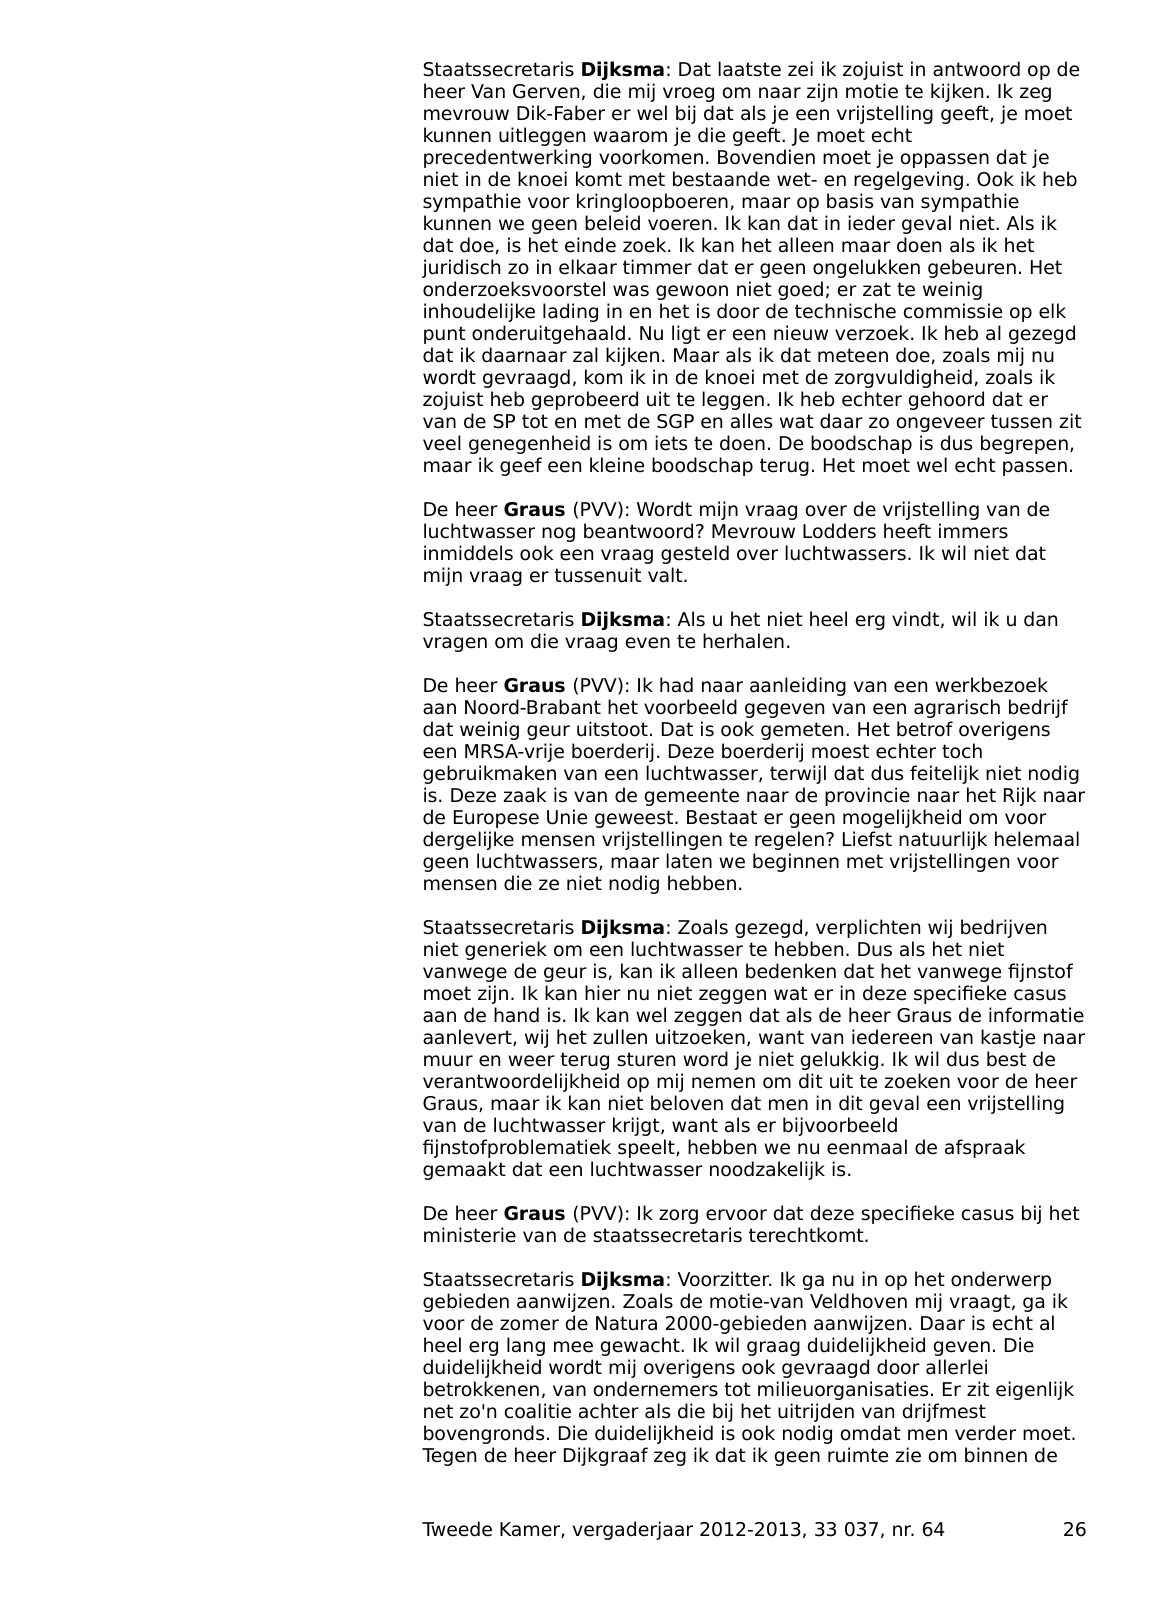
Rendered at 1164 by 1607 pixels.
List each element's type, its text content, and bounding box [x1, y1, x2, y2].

text Staatssecretaris Dijksma: Als u het niet heel erg vindt, wil ik u dan vragen om die vraag even te herhalen. [422, 609, 1087, 653]
text Staatssecretaris Dijksma: Voorzitter. Ik ga nu in op het onderwerp gebieden aanwijzen. Zoals de motie-van Veldhoven mij vraagt, ga ik voor de zomer de Natura 2000-gebieden aanwijzen. Daar is echt al heel erg lang mee gewacht. Ik wil graag duidelijkheid geven. Die duidelijkheid wordt mij overigens ook gevraagd door allerlei betrokkenen, van ondernemers tot milieuorganisaties. Er zit eigenlijk net zo'n coalitie achter als die bij het uitrijden van drijfmest bovengronds. Die duidelijkheid is ook nodig omdat men verder moet. Tegen de heer Dijkgraaf zeg ik dat ik geen ruimte zie om binnen de [422, 1269, 1087, 1467]
text De heer Graus (PVV): Ik zorg ervoor dat deze specifieke casus bij het ministerie van de staatssecretaris terechtkomt. [422, 1203, 1087, 1247]
text De heer Graus (PVV): Wordt mijn vraag over de vrijstelling van de luchtwasser nog beantwoord? Mevrouw Lodders heeft immers inmiddels ook een vraag gesteld over luchtwassers. Ik wil niet dat mijn vraag er tussenuit valt. [422, 499, 1087, 587]
text De heer Graus (PVV): Ik had naar aanleiding van een werkbezoek aan Noord-Brabant het voorbeeld gegeven van een agrarisch bedrijf dat weinig geur uitstoot. Dat is ook gemeten. Het betrof overigens een MRSA-vrije boerderij. Deze boerderij moest echter toch gebruikmaken van een luchtwasser, terwijl dat dus feitelijk niet nodig is. Deze zaak is van de gemeente naar de provincie naar het Rijk naar de Europese Unie geweest. Bestaat er geen mogelijkheid om voor dergelijke mensen vrijstellingen te regelen? Liefst natuurlijk helemaal geen luchtwassers, maar laten we beginnen met vrijstellingen voor mensen die ze niet nodig hebben. [422, 675, 1087, 895]
text Staatssecretaris Dijksma: Dat laatste zei ik zojuist in antwoord op de heer Van Gerven, die mij vroeg om naar zijn motie te kijken. Ik zeg mevrouw Dik-Faber er wel bij dat als je een vrijstelling geeft, je moet kunnen uitleggen waarom je die geeft. Je moet echt precedentwerking voorkomen. Bovendien moet je oppassen dat je niet in de knoei komt met bestaande wet- en regelgeving. Ook ik heb sympathie voor kringloopboeren, maar op basis van sympathie kunnen we geen beleid voeren. Ik kan dat in ieder geval niet. Als ik dat doe, is het einde zoek. Ik kan het alleen maar doen als ik het juridisch zo in elkaar timmer dat er geen ongelukken gebeuren. Het onderzoeksvoorstel was gewoon niet goed; er zat te weinig inhoudelijke lading in en het is door de technische commissie op elk punt onderuitgehaald. Nu ligt er een nieuw verzoek. Ik heb al gezegd dat ik daarnaar zal kijken. Maar als ik dat meteen doe, zoals mij nu wordt gevraagd, kom ik in de knoei met de zorgvuldigheid, zoals ik zojuist heb geprobeerd uit te leggen. Ik heb echter gehoord dat er van de SP tot en met de SGP en alles wat daar zo ongeveer tussen zit veel genegenheid is om iets te doen. De boodschap is dus begrepen, maar ik geef een kleine boodschap terug. Het moet wel echt passen. [422, 59, 1087, 477]
text Staatssecretaris Dijksma: Zoals gezegd, verplichten wij bedrijven niet generiek om een luchtwasser te hebben. Dus als het niet vanwege de geur is, kan ik alleen bedenken dat het vanwege fijnstof moet zijn. Ik kan hier nu niet zeggen wat er in deze specifieke casus aan de hand is. Ik kan wel zeggen dat als de heer Graus de informatie aanlevert, wij het zullen uitzoeken, want van iedereen van kastje naar muur en weer terug sturen word je niet gelukkig. Ik wil dus best de verantwoordelijkheid op mij nemen om dit uit te zoeken voor de heer Graus, maar ik kan niet beloven dat men in dit geval een vrijstelling van de luchtwasser krijgt, want als er bijvoorbeeld fijnstofproblematiek speelt, hebben we nu eenmaal de afspraak gemaakt dat een luchtwasser noodzakelijk is. [422, 917, 1087, 1181]
